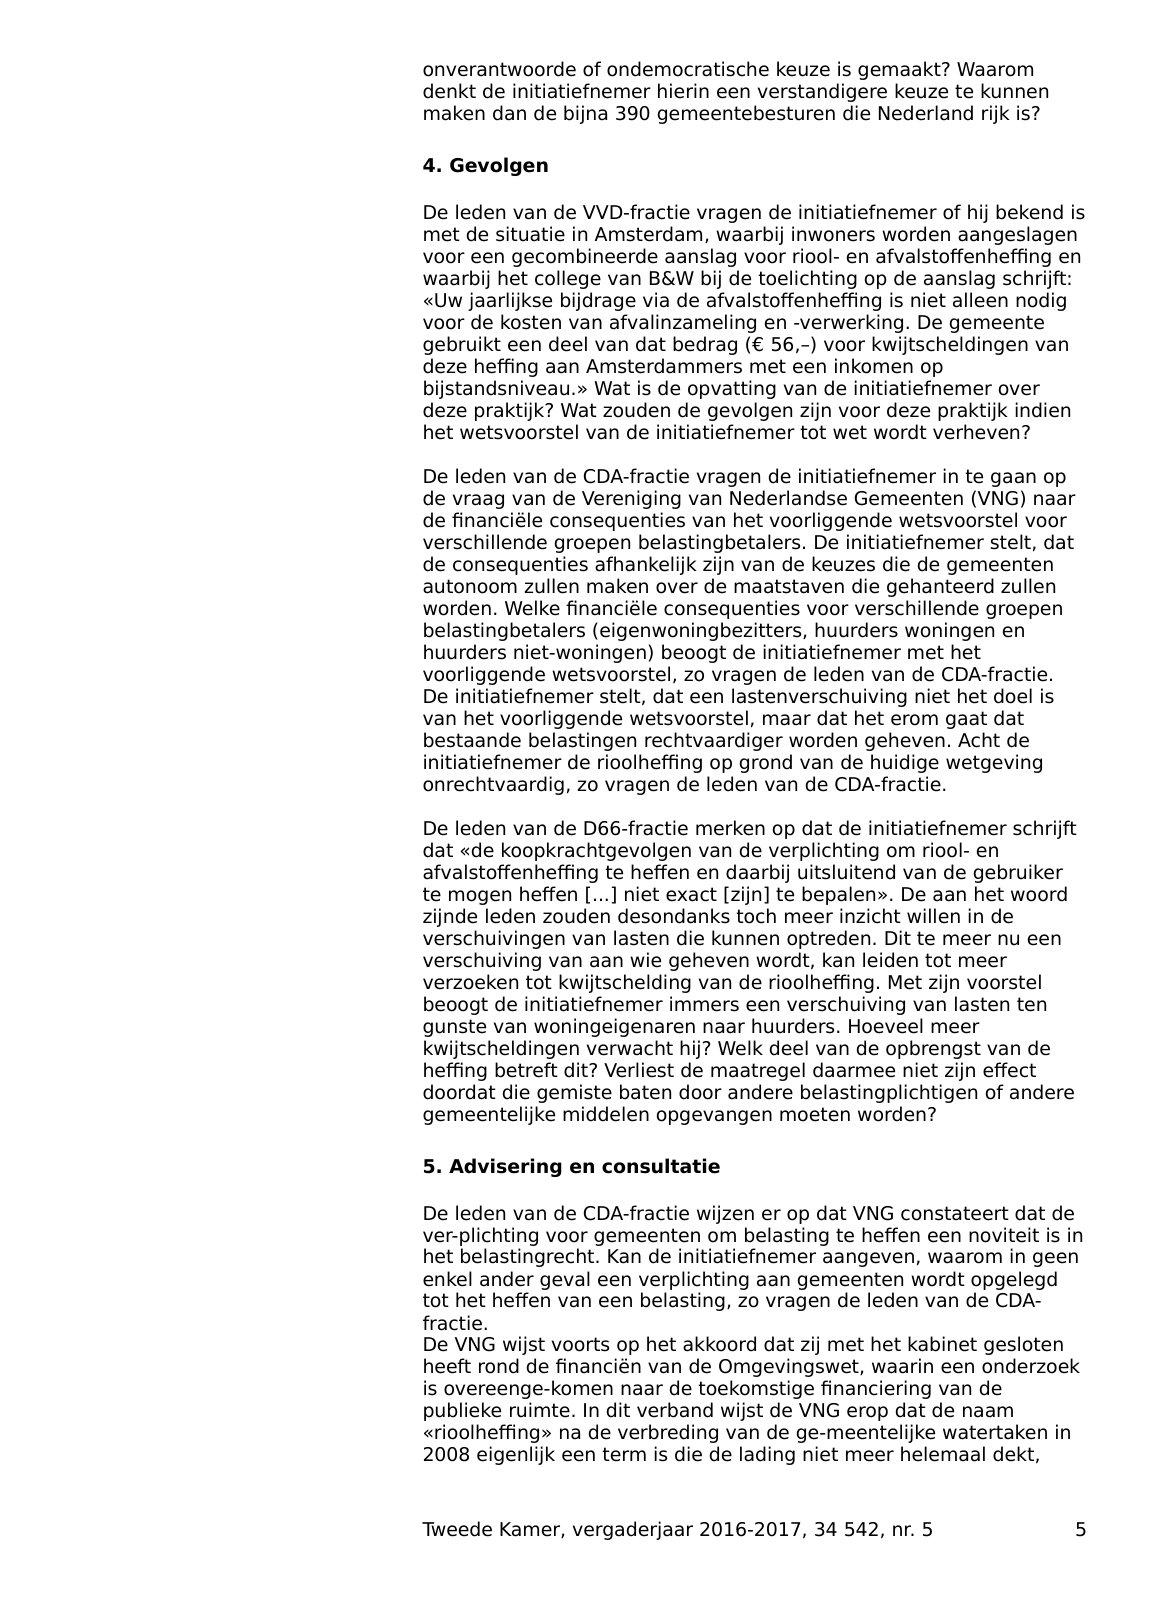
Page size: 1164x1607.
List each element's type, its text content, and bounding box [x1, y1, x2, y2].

text De leden van de D66-fractie merken op dat de initiatiefnemer schrijft dat «de koopkrachtgevolgen van de verplichting om riool- en afvalstoffenheffing te heffen en daarbij uitsluitend van de gebruiker te mogen heffen [...] niet exact [zijn] te bepalen». De aan het woord zijnde leden zouden desondanks toch meer inzicht willen in de verschuivingen van lasten die kunnen optreden. Dit te meer nu een verschuiving van aan wie geheven wordt, kan leiden tot meer verzoeken tot kwijtschelding van de rioolheffing. Met zijn voorstel beoogt de initiatiefnemer immers een verschuiving van lasten ten gunste van woningeigenaren naar huurders. Hoeveel meer kwijtscheldingen verwacht hij? Welk deel van de opbrengst van de heffing betreft dit? Verliest de maatregel daarmee niet zijn effect doordat die gemiste baten door andere belastingplichtigen of andere gemeentelijke middelen opgevangen moeten worden? [422, 818, 1087, 1126]
text De leden van de CDA-fractie wijzen er op dat VNG constateert dat de ver-plichting voor gemeenten om belasting te heffen een noviteit is in het belastingrecht. Kan de initiatiefnemer aangeven, waarom in geen enkel ander geval een verplichting aan gemeenten wordt opgelegd tot het heffen van een belasting, zo vragen de leden van de CDA-fractie. [422, 1202, 1087, 1334]
text De VNG wijst voorts op het akkoord dat zij met het kabinet gesloten heeft rond de financiën van de Omgevingswet, waarin een onderzoek is overeenge-komen naar de toekomstige financiering van de publieke ruimte. In dit verband wijst de VNG erop dat de naam «rioolheffing» na de verbreding van de ge-meentelijke watertaken in 2008 eigenlijk een term is die de lading niet meer helemaal dekt, [422, 1334, 1087, 1466]
subtitle 5. Advisering en consultatie [422, 1156, 1087, 1177]
text De initiatiefnemer stelt, dat een lastenverschuiving niet het doel is van het voorliggende wetsvoorstel, maar dat het erom gaat dat bestaande belastingen rechtvaardiger worden geheven. Acht de initiatiefnemer de rioolheffing op grond van de huidige wetgeving onrechtvaardig, zo vragen de leden van de CDA-fractie. [422, 686, 1087, 796]
subtitle 4. Gevolgen [422, 155, 1087, 177]
text onverantwoorde of ondemocratische keuze is gemaakt? Waarom denkt de initiatiefnemer hierin een verstandigere keuze te kunnen maken dan de bijna 390 gemeentebesturen die Nederland rijk is? [422, 59, 1087, 125]
text De leden van de VVD-fractie vragen de initiatiefnemer of hij bekend is met de situatie in Amsterdam, waarbij inwoners worden aangeslagen voor een gecombineerde aanslag voor riool- en afvalstoffenheffing en waarbij het college van B&W bij de toelichting op de aanslag schrijft: «Uw jaarlijkse bijdrage via de afvalstoffenheffing is niet alleen nodig voor de kosten van afvalinzameling en -verwerking. De gemeente gebruikt een deel van dat bedrag (€ 56,–) voor kwijtscheldingen van deze heffing aan Amsterdammers met een inkomen op bijstandsniveau.» Wat is de opvatting van de initiatiefnemer over deze praktijk? Wat zouden de gevolgen zijn voor deze praktijk indien het wetsvoorstel van de initiatiefnemer tot wet wordt verheven? [422, 202, 1087, 444]
text De leden van de CDA-fractie vragen de initiatiefnemer in te gaan op de vraag van de Vereniging van Nederlandse Gemeenten (VNG) naar de financiële consequenties van het voorliggende wetsvoorstel voor verschillende groepen belastingbetalers. De initiatiefnemer stelt, dat de consequenties afhankelijk zijn van de keuzes die de gemeenten autonoom zullen maken over de maatstaven die gehanteerd zullen worden. Welke financiële consequenties voor verschillende groepen belastingbetalers (eigenwoningbezitters, huurders woningen en huurders niet-woningen) beoogt de initiatiefnemer met het voorliggende wetsvoorstel, zo vragen de leden van de CDA-fractie. [422, 466, 1087, 686]
